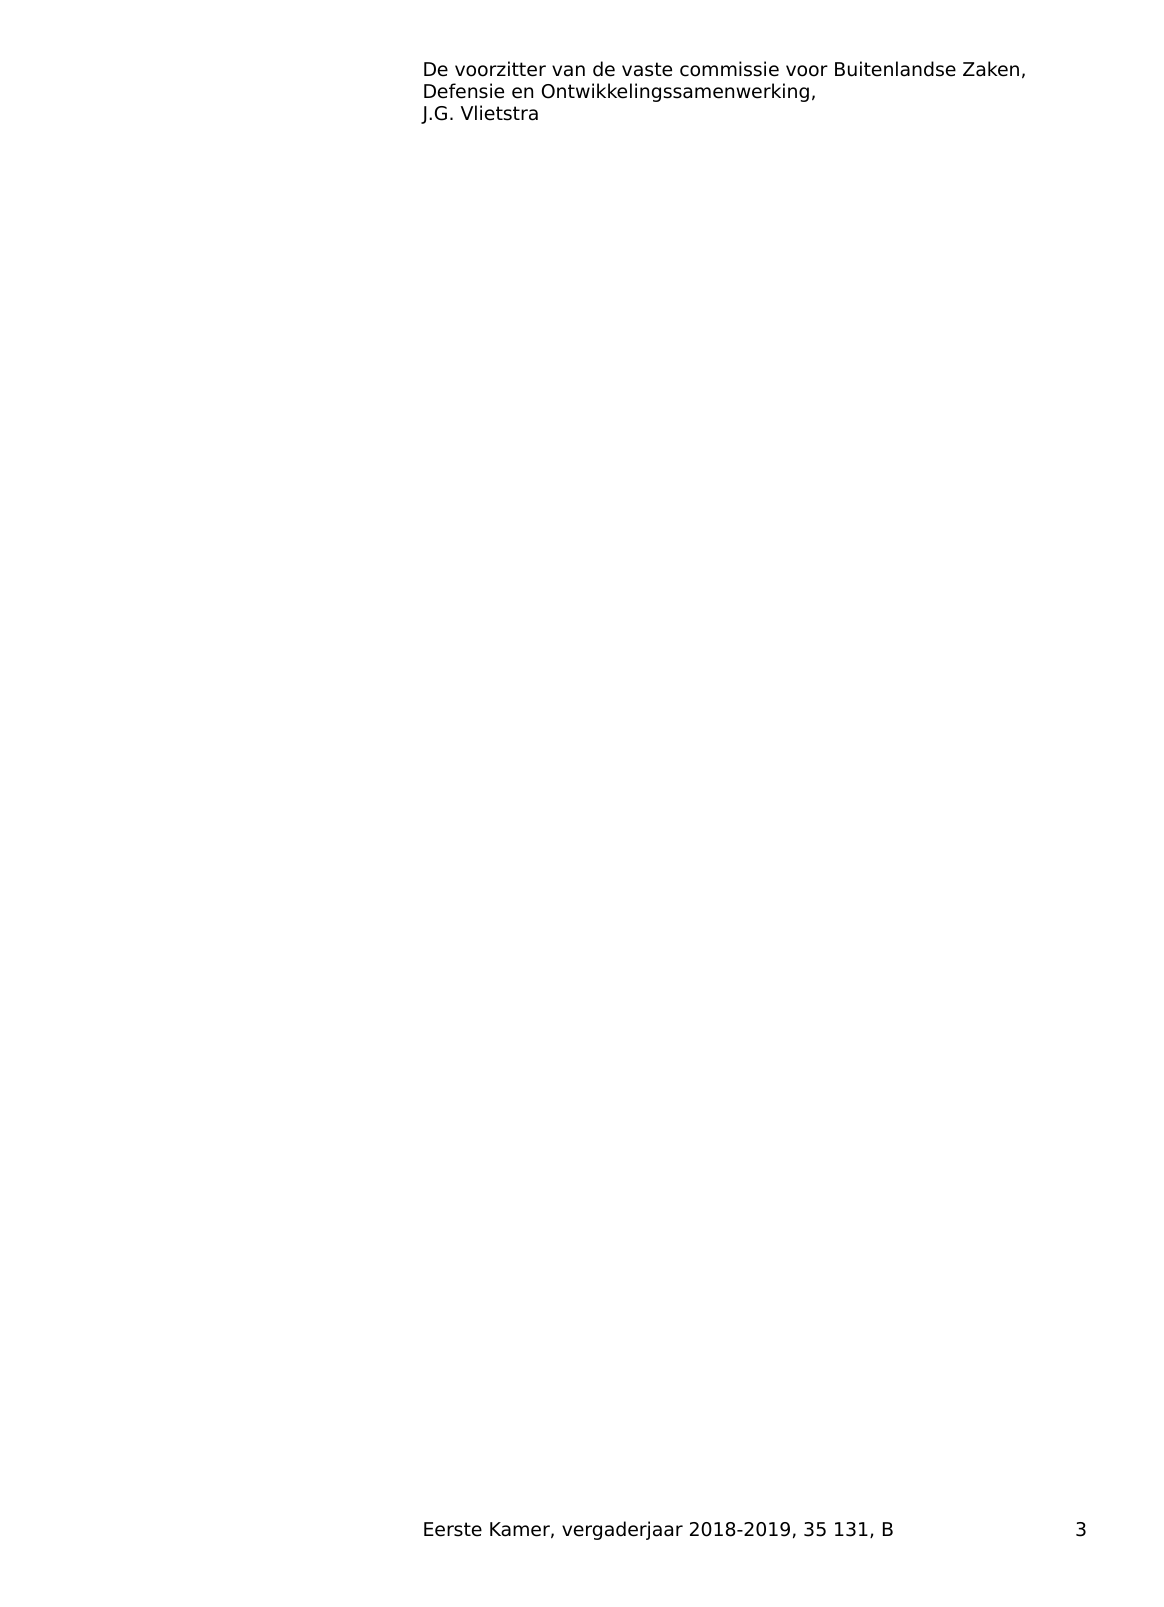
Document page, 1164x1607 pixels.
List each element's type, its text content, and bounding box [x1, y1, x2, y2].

text De voorzitter van de vaste commissie voor Buitenlandse Zaken, Defensie en Ontwikkelingssamenwerking, J.G. Vlietstra [422, 59, 1087, 125]
